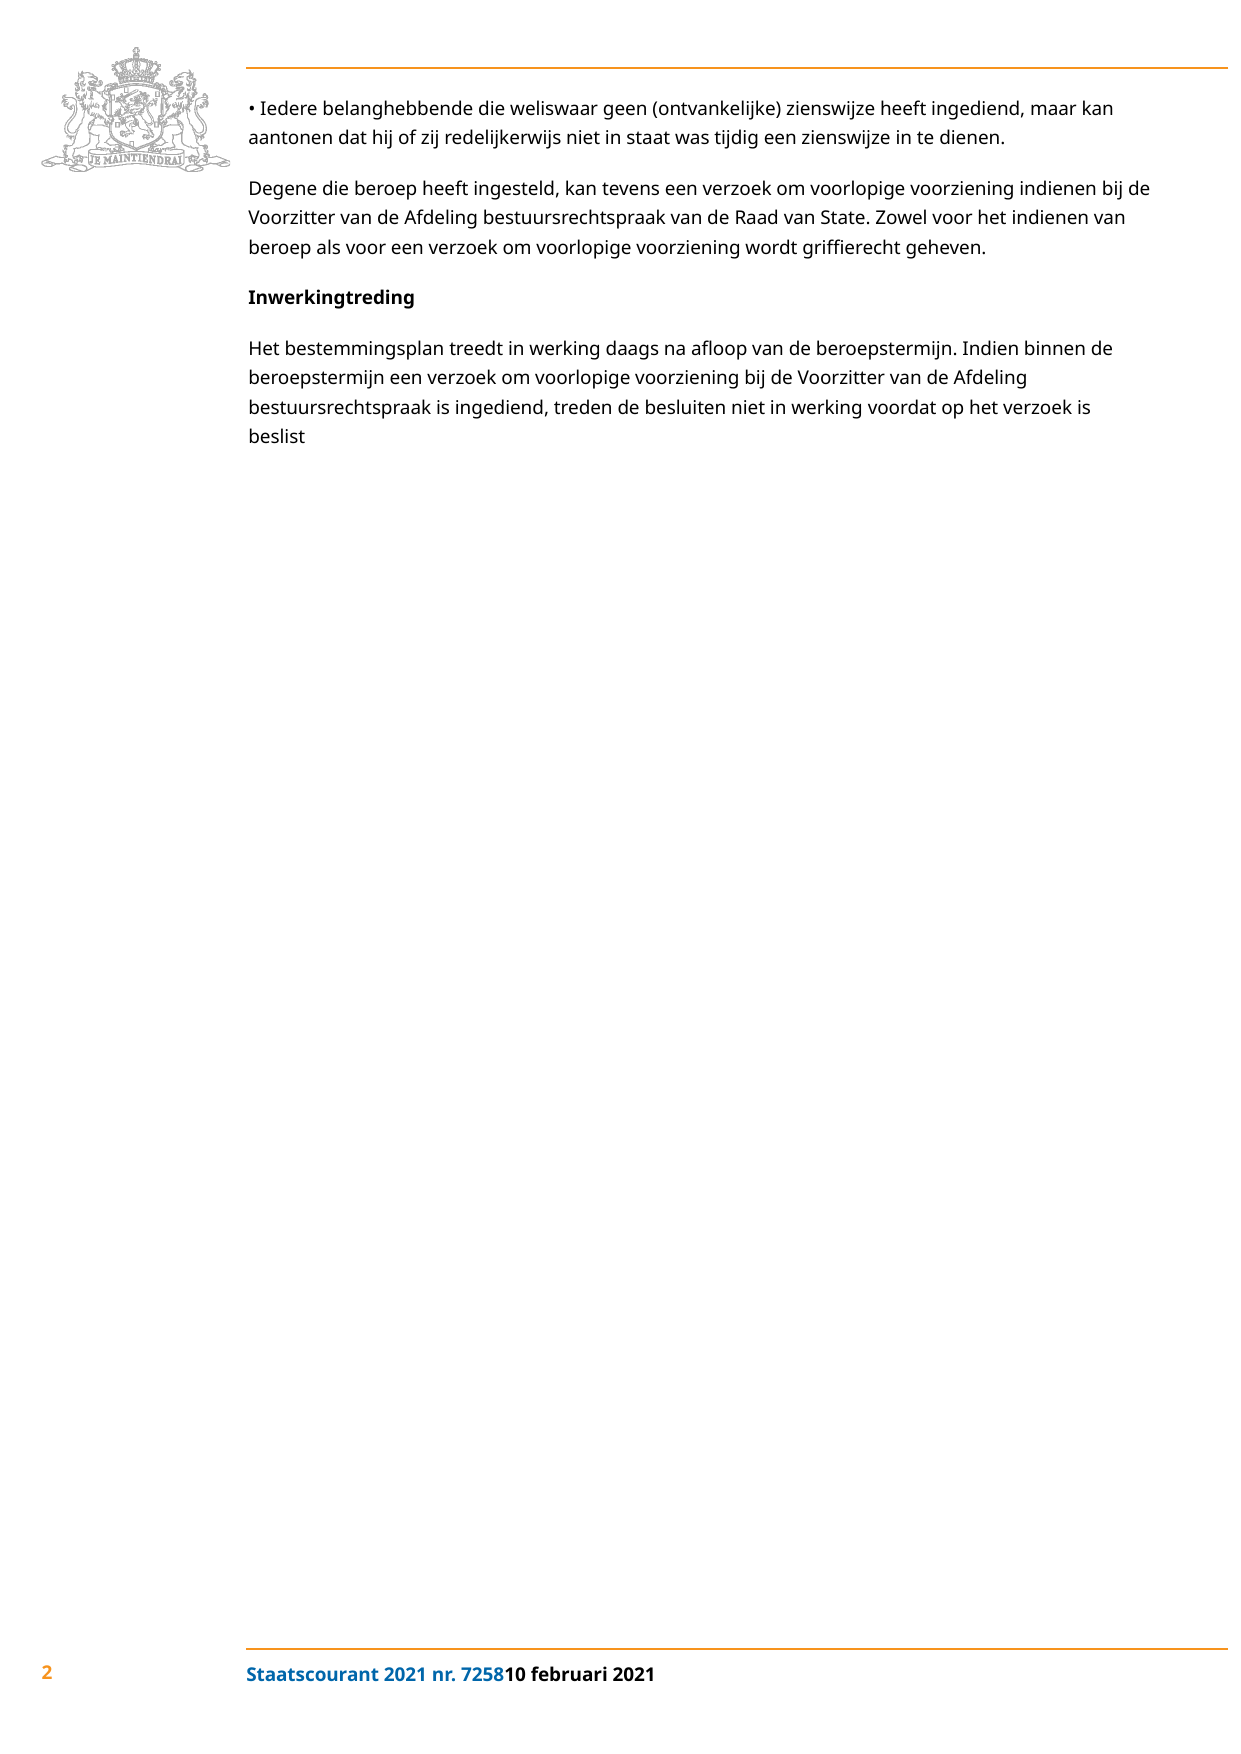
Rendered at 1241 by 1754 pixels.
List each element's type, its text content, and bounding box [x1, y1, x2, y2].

text Het bestemmingsplan treedt in werking daags na afloop van de beroepstermijn. Indien binnen de beroepstermijn een verzoek om voorlopige voorziening bij de Voorzitter van de Afdeling bestuursrechtspraak is ingediend, treden de besluiten niet in werking voordat op het verzoek is beslist [248, 335, 1152, 449]
text Inwerkingtreding [248, 284, 1152, 310]
text Degene die beroep heeft ingesteld, kan tevens een verzoek om voorlopige voorziening indienen bij de Voorzitter van de Afdeling bestuursrechtspraak van de Raad van State. Zowel voor het indienen van beroep als voor een verzoek om voorlopige voorziening wordt griffierecht geheven. [248, 175, 1152, 260]
text • Iedere belanghebbende die weliswaar geen (ontvankelijke) zienswijze heeft ingediend, maar kan aantonen dat hij of zij redelijkerwijs niet in staat was tijdig een zienswijze in te dienen. [248, 95, 1152, 150]
picture [41, 47, 231, 172]
